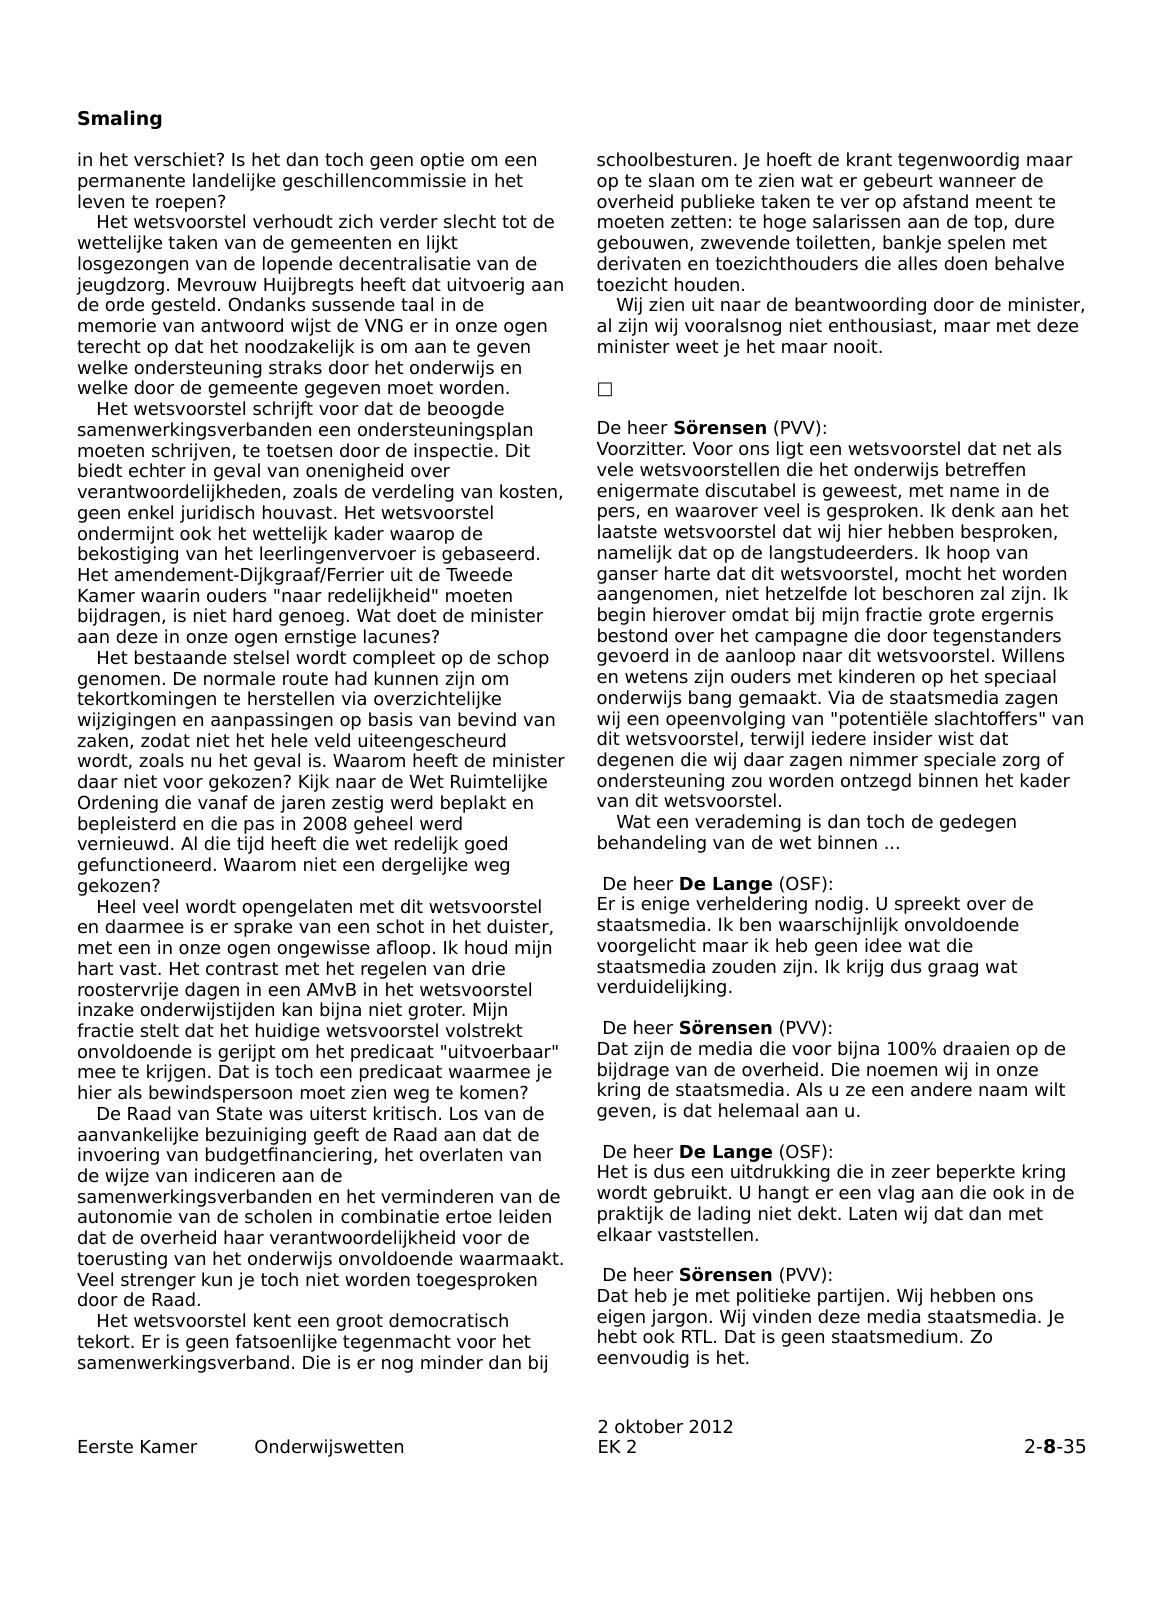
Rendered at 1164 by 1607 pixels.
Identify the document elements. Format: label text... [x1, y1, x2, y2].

text Het wetsvoorstel schrijft voor dat de beoogde samenwerkingsverbanden een ondersteuningsplan moeten schrijven, te toetsen door de inspectie. Dit biedt echter in geval van onenigheid over verantwoordelijkheden, zoals de verdeling van kosten, geen enkel juridisch houvast. Het wetsvoorstel ondermijnt ook het wettelijk kader waarop de bekostiging van het leerlingenvervoer is gebaseerd. Het amendement-Dijkgraaf/Ferrier uit de Tweede Kamer waarin ouders "naar redelijkheid" moeten bijdragen, is niet hard genoeg. Wat doet de minister aan deze in onze ogen ernstige lacunes? [77, 399, 567, 648]
text schoolbesturen. Je hoeft de krant tegenwoordig maar op te slaan om te zien wat er gebeurt wanneer de overheid publieke taken te ver op afstand meent te moeten zetten: te hoge salarissen aan de top, dure gebouwen, zwevende toiletten, bankje spelen met derivaten en toezichthouders die alles doen behalve toezicht houden. [596, 150, 1087, 295]
text Wij zien uit naar de beantwoording door de minister, al zijn wij vooralsnog niet enthousiast, maar met deze minister weet je het maar nooit. [596, 295, 1087, 357]
text Heel veel wordt opengelaten met dit wetsvoorstel en daarmee is er sprake van een schot in het duister, met een in onze ogen ongewisse afloop. Ik houd mijn hart vast. Het contrast met het regelen van drie roostervrije dagen in een AMvB in het wetsvoorstel inzake onderwijstijden kan bijna niet groter. Mijn fractie stelt dat het huidige wetsvoorstel volstrekt onvoldoende is gerijpt om het predicaat "uitvoerbaar" mee te krijgen. Dat is toch een predicaat waarmee je hier als bewindspersoon moet zien weg te komen? [77, 896, 567, 1104]
text Het bestaande stelsel wordt compleet op de schop genomen. De normale route had kunnen zijn om tekortkomingen te herstellen via overzichtelijke wijzigingen en aanpassingen op basis van bevind van zaken, zodat niet het hele veld uiteengescheurd wordt, zoals nu het geval is. Waarom heeft de minister daar niet voor gekozen? Kijk naar de Wet Ruimtelijke Ordening die vanaf de jaren zestig werd beplakt en bepleisterd en die pas in 2008 geheel werd vernieuwd. Al die tijd heeft die wet redelijk goed gefunctioneerd. Waarom niet een dergelijke weg gekozen? [77, 648, 567, 896]
text De heer Sörensen (PVV): [596, 1018, 1087, 1039]
text Het wetsvoorstel kent een groot democratisch tekort. Er is geen fatsoenlijke tegenmacht voor het samenwerkingsverband. Die is er nog minder dan bij [77, 1311, 567, 1373]
text De heer Sörensen (PVV): [596, 418, 1087, 439]
text Het wetsvoorstel verhoudt zich verder slecht tot de wettelijke taken van de gemeenten en lijkt losgezongen van de lopende decentralisatie van de jeugdzorg. Mevrouw Huijbregts heeft dat uitvoerig aan de orde gesteld. Ondanks sussende taal in de memorie van antwoord wijst de VNG er in onze ogen terecht op dat het noodzakelijk is om aan te geven welke ondersteuning straks door het onderwijs en welke door de gemeente gegeven moet worden. [77, 212, 567, 399]
text De heer De Lange (OSF): [596, 873, 1087, 894]
text in het verschiet? Is het dan toch geen optie om een permanente landelijke geschillencommissie in het leven te roepen? [77, 150, 567, 212]
text De heer De Lange (OSF): [596, 1142, 1087, 1162]
text Dat heb je met politieke partijen. Wij hebben ons eigen jargon. Wij vinden deze media staatsmedia. Je hebt ook RTL. Dat is geen staatsmedium. Zo eenvoudig is het. [596, 1286, 1087, 1369]
text □ [596, 377, 1087, 398]
text De heer Sörensen (PVV): [596, 1265, 1087, 1286]
text Dat zijn de media die voor bijna 100% draaien op de bijdrage van de overheid. Die noemen wij in onze kring de staatsmedia. Als u ze een andere naam wilt geven, is dat helemaal aan u. [596, 1039, 1087, 1122]
text De Raad van State was uiterst kritisch. Los van de aanvankelijke bezuiniging geeft de Raad aan dat de invoering van budgetfinanciering, het overlaten van de wijze van indiceren aan de samenwerkingsverbanden en het verminderen van de autonomie van de scholen in combinatie ertoe leiden dat de overheid haar verantwoordelijkheid voor de toerusting van het onderwijs onvoldoende waarmaakt. Veel strenger kun je toch niet worden toegesproken door de Raad. [77, 1104, 567, 1311]
text Er is enige verheldering nodig. U spreekt over de staatsmedia. Ik ben waarschijnlijk onvoldoende voorgelicht maar ik heb geen idee wat die staatsmedia zouden zijn. Ik krijg dus graag wat verduidelijking. [596, 894, 1087, 998]
text Het is dus een uitdrukking die in zeer beperkte kring wordt gebruikt. U hangt er een vlag aan die ook in de praktijk de lading niet dekt. Laten wij dat dan met elkaar vaststellen. [596, 1162, 1087, 1245]
text Voorzitter. Voor ons ligt een wetsvoorstel dat net als vele wetsvoorstellen die het onderwijs betreffen enigermate discutabel is geweest, met name in de pers, en waarover veel is gesproken. Ik denk aan het laatste wetsvoorstel dat wij hier hebben besproken, namelijk dat op de langstudeerders. Ik hoop van ganser harte dat dit wetsvoorstel, mocht het worden aangenomen, niet hetzelfde lot beschoren zal zijn. Ik begin hierover omdat bij mijn fractie grote ergernis bestond over het campagne die door tegenstanders gevoerd in de aanloop naar dit wetsvoorstel. Willens en wetens zijn ouders met kinderen op het speciaal onderwijs bang gemaakt. Via de staatsmedia zagen wij een opeenvolging van "potentiële slachtoffers" van dit wetsvoorstel, terwijl iedere insider wist dat degenen die wij daar zagen nimmer speciale zorg of ondersteuning zou worden ontzegd binnen het kader van dit wetsvoorstel. [596, 439, 1087, 812]
text Wat een verademing is dan toch de gedegen behandeling van de wet binnen ... [596, 812, 1087, 853]
